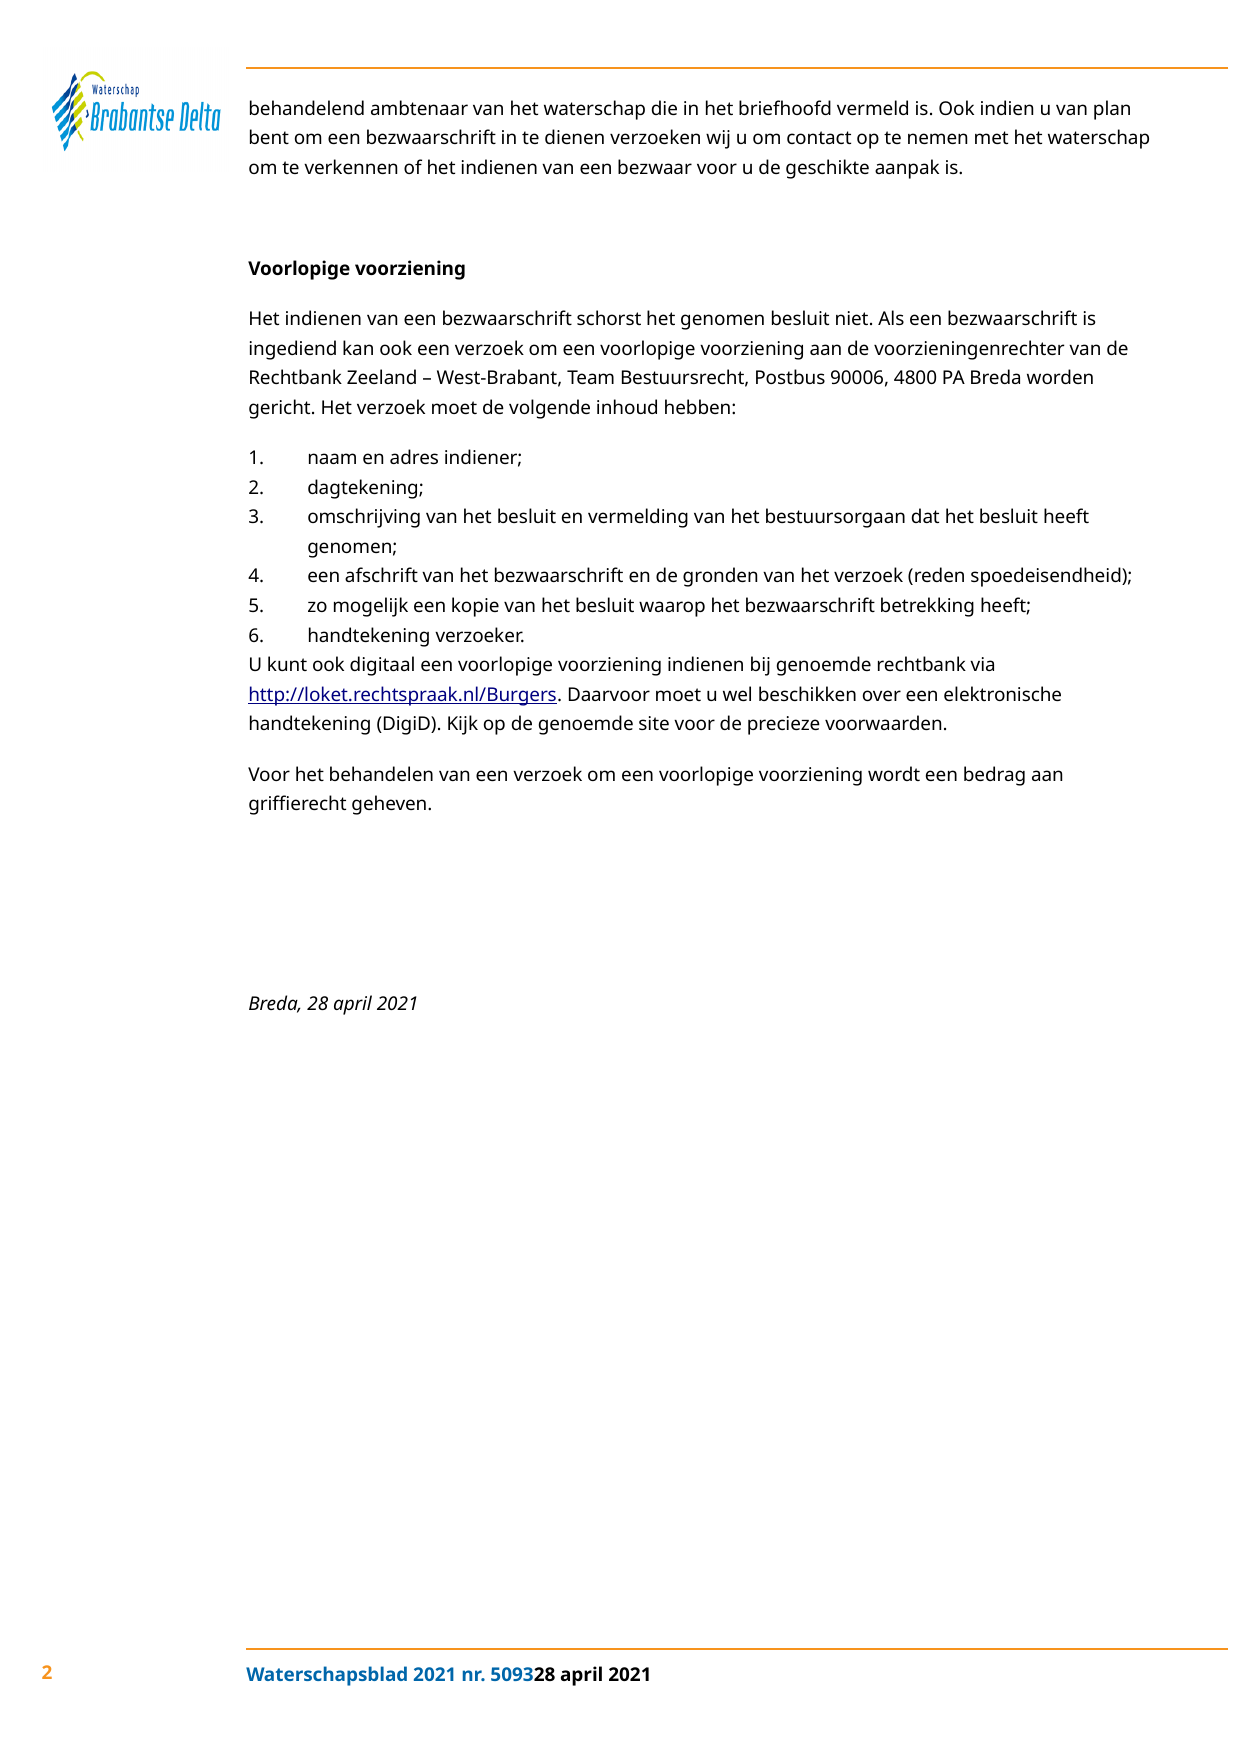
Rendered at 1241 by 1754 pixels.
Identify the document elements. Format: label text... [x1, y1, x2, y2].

list een afschrift van het bezwaarschrift en de gronden van het verzoek (reden spoedeisendheid); [248, 563, 1152, 588]
text Breda, 28 april 2021 [248, 990, 1152, 1015]
text Voor het behandelen van een verzoek om een voorlopige voorziening wordt een bedrag aan griffierecht geheven. [248, 761, 1152, 816]
list dagtekening; [248, 474, 1152, 500]
text behandelend ambtenaar van het waterschap die in het briefhoofd vermeld is. Ook indien u van plan bent om een bezwaarschrift in te dienen verzoeken wij u om contact op te nemen met het waterschap om te verkennen of het indienen van een bezwaar voor u de geschikte aanpak is. [248, 95, 1152, 180]
text Het indienen van een bezwaarschrift schorst het genomen besluit niet. Als een bezwaarschrift is ingediend kan ook een verzoek om een voorlopige voorziening aan de voorzieningenrechter van de Rechtbank Zeeland – West-Brabant, Team Bestuursrecht, Postbus 90006, 4800 PA Breda worden gericht. Het verzoek moet de volgende inhoud hebben: [248, 305, 1152, 420]
list naam en adres indiener; [248, 444, 1152, 470]
text Voorlopige voorziening [248, 255, 1152, 281]
list omschrijving van het besluit en vermelding van het bestuursorgaan dat het besluit heeft genomen; [248, 503, 1152, 559]
picture [41, 47, 231, 172]
list handtekening verzoeker. [248, 622, 1152, 648]
list zo mogelijk een kopie van het besluit waarop het bezwaarschrift betrekking heeft; [248, 592, 1152, 618]
text U kunt ook digitaal een voorlopige voorziening indienen bij genoemde rechtbank via http://loket.rechtspraak.nl/Burgers. Daarvoor moet u wel beschikken over een elektronische handtekening (DigiD). Kijk op de genoemde site voor de precieze voorwaarden. [248, 651, 1152, 736]
